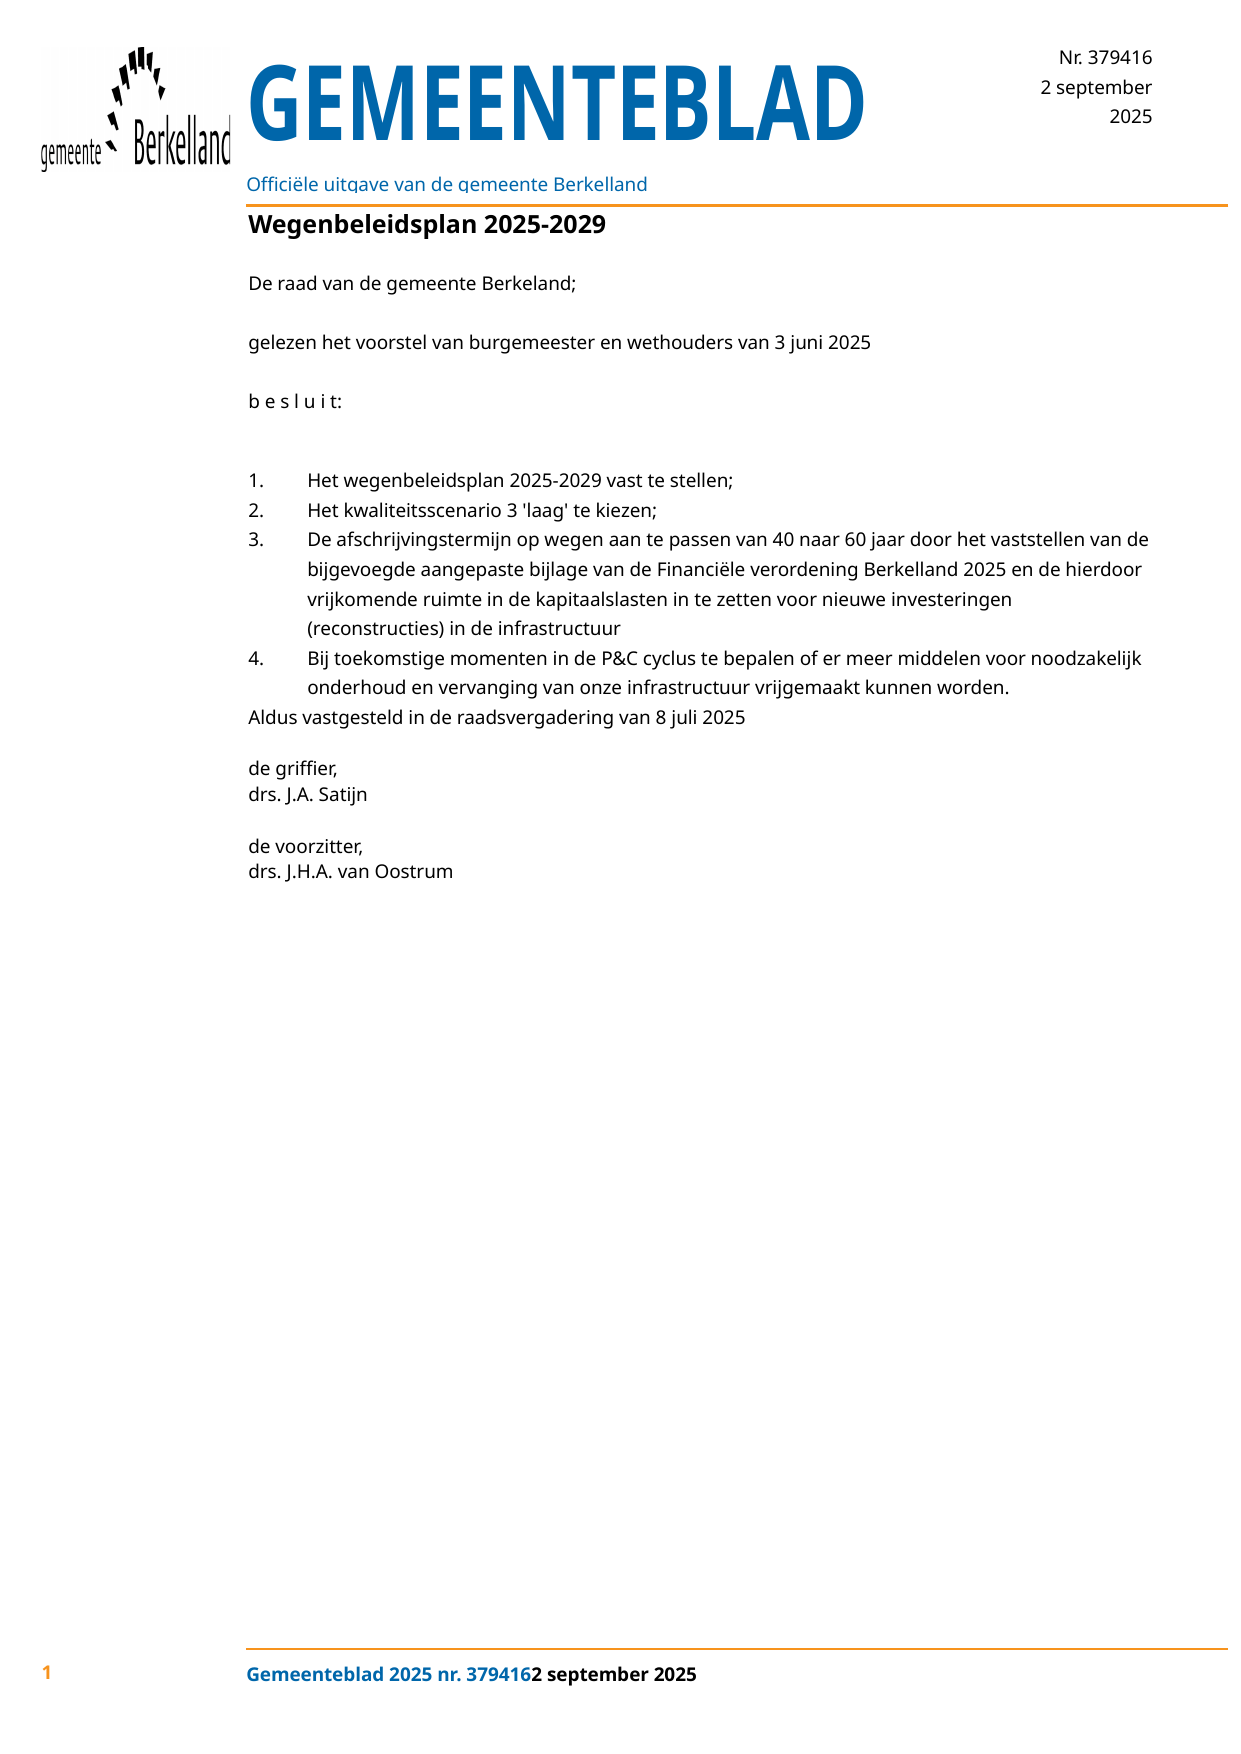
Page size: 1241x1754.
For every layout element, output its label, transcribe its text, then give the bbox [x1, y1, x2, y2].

text Wegenbeleidsplan 2025-2029 [248, 207, 1152, 241]
list Het wegenbeleidsplan 2025-2029 vast te stellen; [248, 467, 1152, 493]
text Aldus vastgesteld in de raadsvergadering van 8 juli 2025 [248, 704, 1152, 730]
text b e s l u i t: [248, 389, 1152, 414]
list De afschrijvingstermijn op wegen aan te passen van 40 naar 60 jaar door het vaststellen van de bijgevoegde aangepaste bijlage van de Financiële verordening Berkelland 2025 en de hierdoor vrijkomende ruimte in de kapitaalslasten in te zetten voor nieuwe investeringen (reconstructies) in de infrastructuur [248, 527, 1152, 641]
text drs. J.H.A. van Oostrum [248, 858, 1152, 884]
text De raad van de gemeente Berkeland; [248, 270, 1152, 296]
text drs. J.A. Satijn [248, 781, 1152, 807]
list Het kwaliteitsscenario 3 'laag' te kiezen; [248, 497, 1152, 523]
text de voorzitter, [248, 833, 1152, 858]
text gelezen het voorstel van burgemeester en wethouders van 3 juni 2025 [248, 329, 1152, 355]
text de griffier, [248, 756, 1152, 781]
list Bij toekomstige momenten in de P&C cyclus te bepalen of er meer middelen voor noodzakelijk onderhoud en vervanging van onze infrastructuur vrijgemaakt kunnen worden. [248, 645, 1152, 700]
picture [41, 47, 231, 172]
